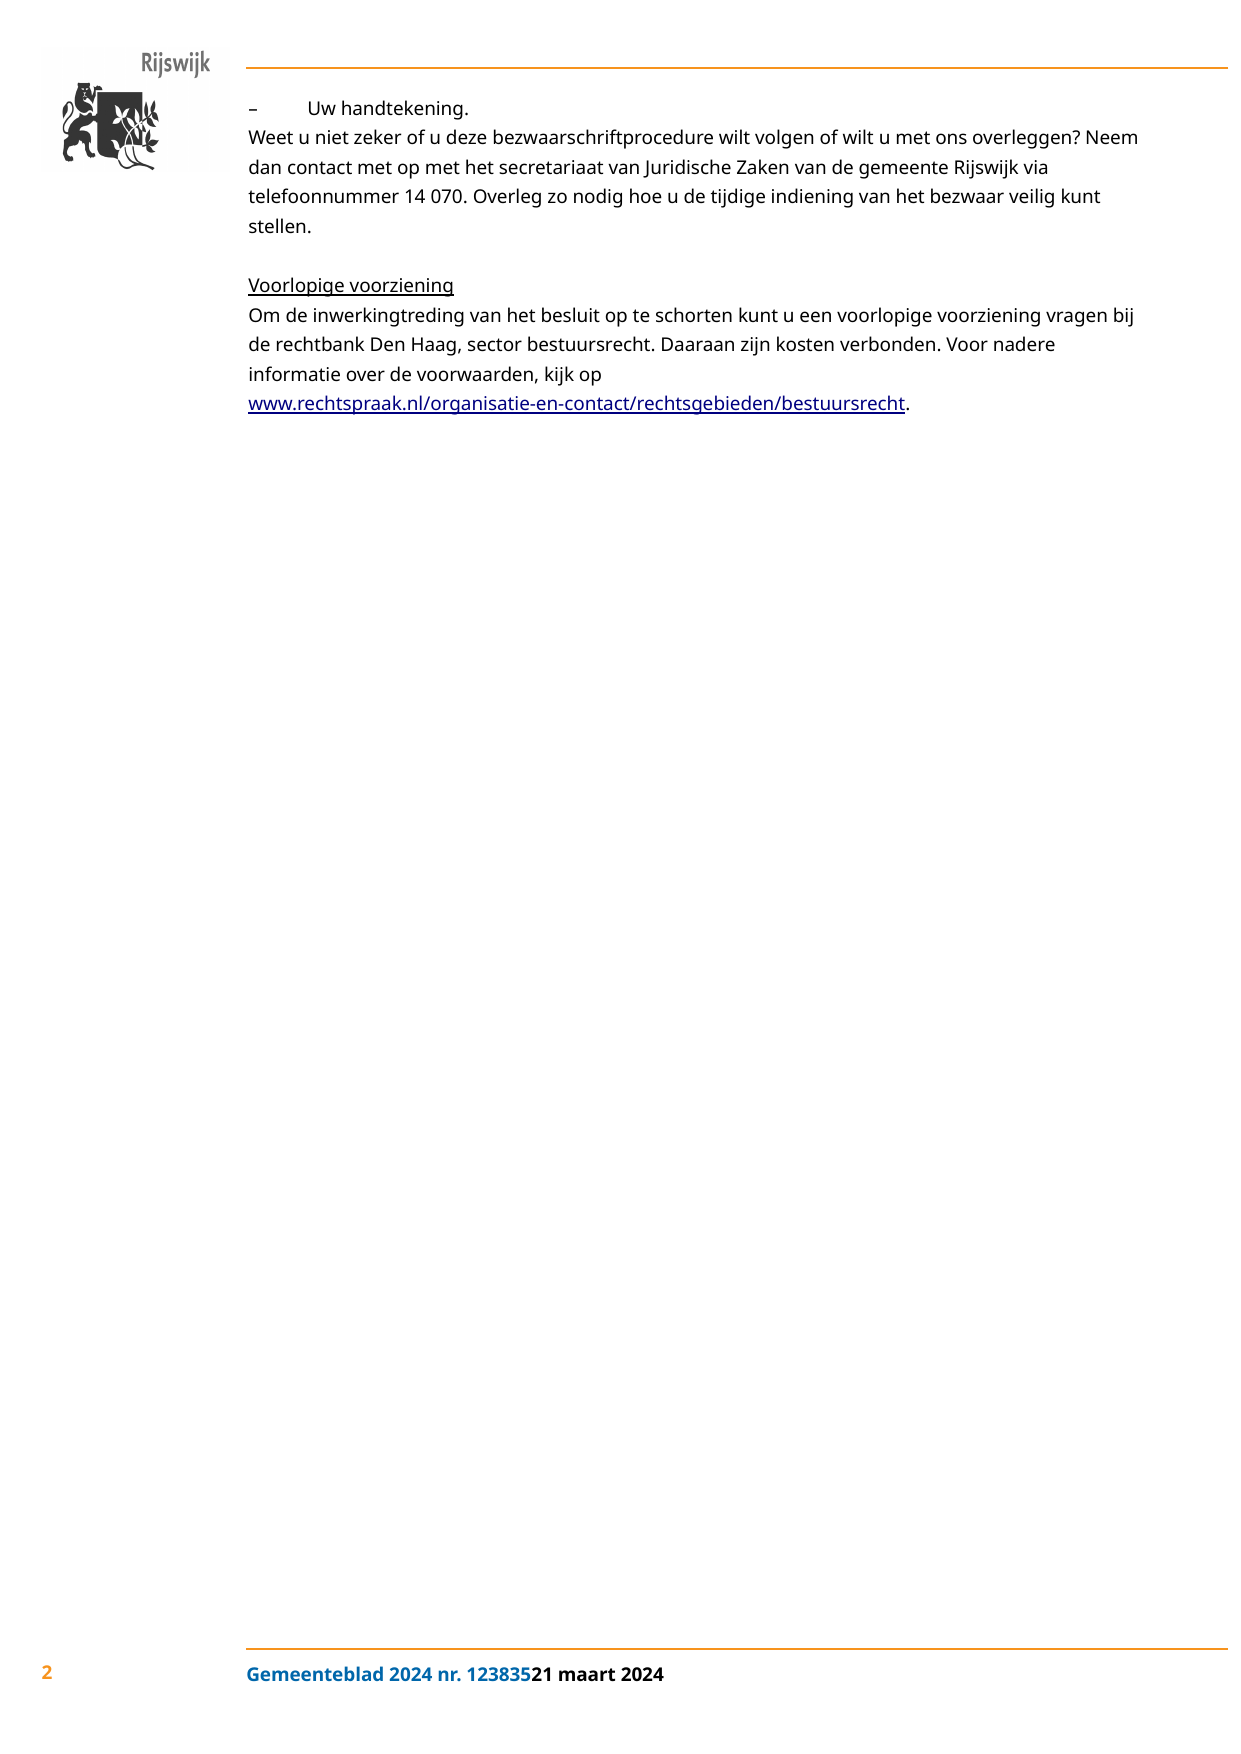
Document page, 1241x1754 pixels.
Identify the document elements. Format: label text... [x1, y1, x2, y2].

picture [41, 47, 231, 172]
text Weet u niet zeker of u deze bezwaarschriftprocedure wilt volgen of wilt u met ons overleggen? Neem dan contact met op met het secretariaat van Juridische Zaken van de gemeente Rijswijk via telefoonnummer 14 070. Overleg zo nodig hoe u de tijdige indiening van het bezwaar veilig kunt stellen. [248, 124, 1152, 239]
text Om de inwerkingtreding van het besluit op te schorten kunt u een voorlopige voorziening vragen bij de rechtbank Den Haag, sector bestuursrecht. Daaraan zijn kosten verbonden. Voor nadere informatie over de voorwaarden, kijk op www.rechtspraak.nl/organisatie-en-contact/rechtsgebieden/bestuursrecht. [248, 302, 1152, 416]
text Voorlopige voorziening [248, 272, 1152, 298]
list Uw handtekening. [248, 95, 1152, 121]
